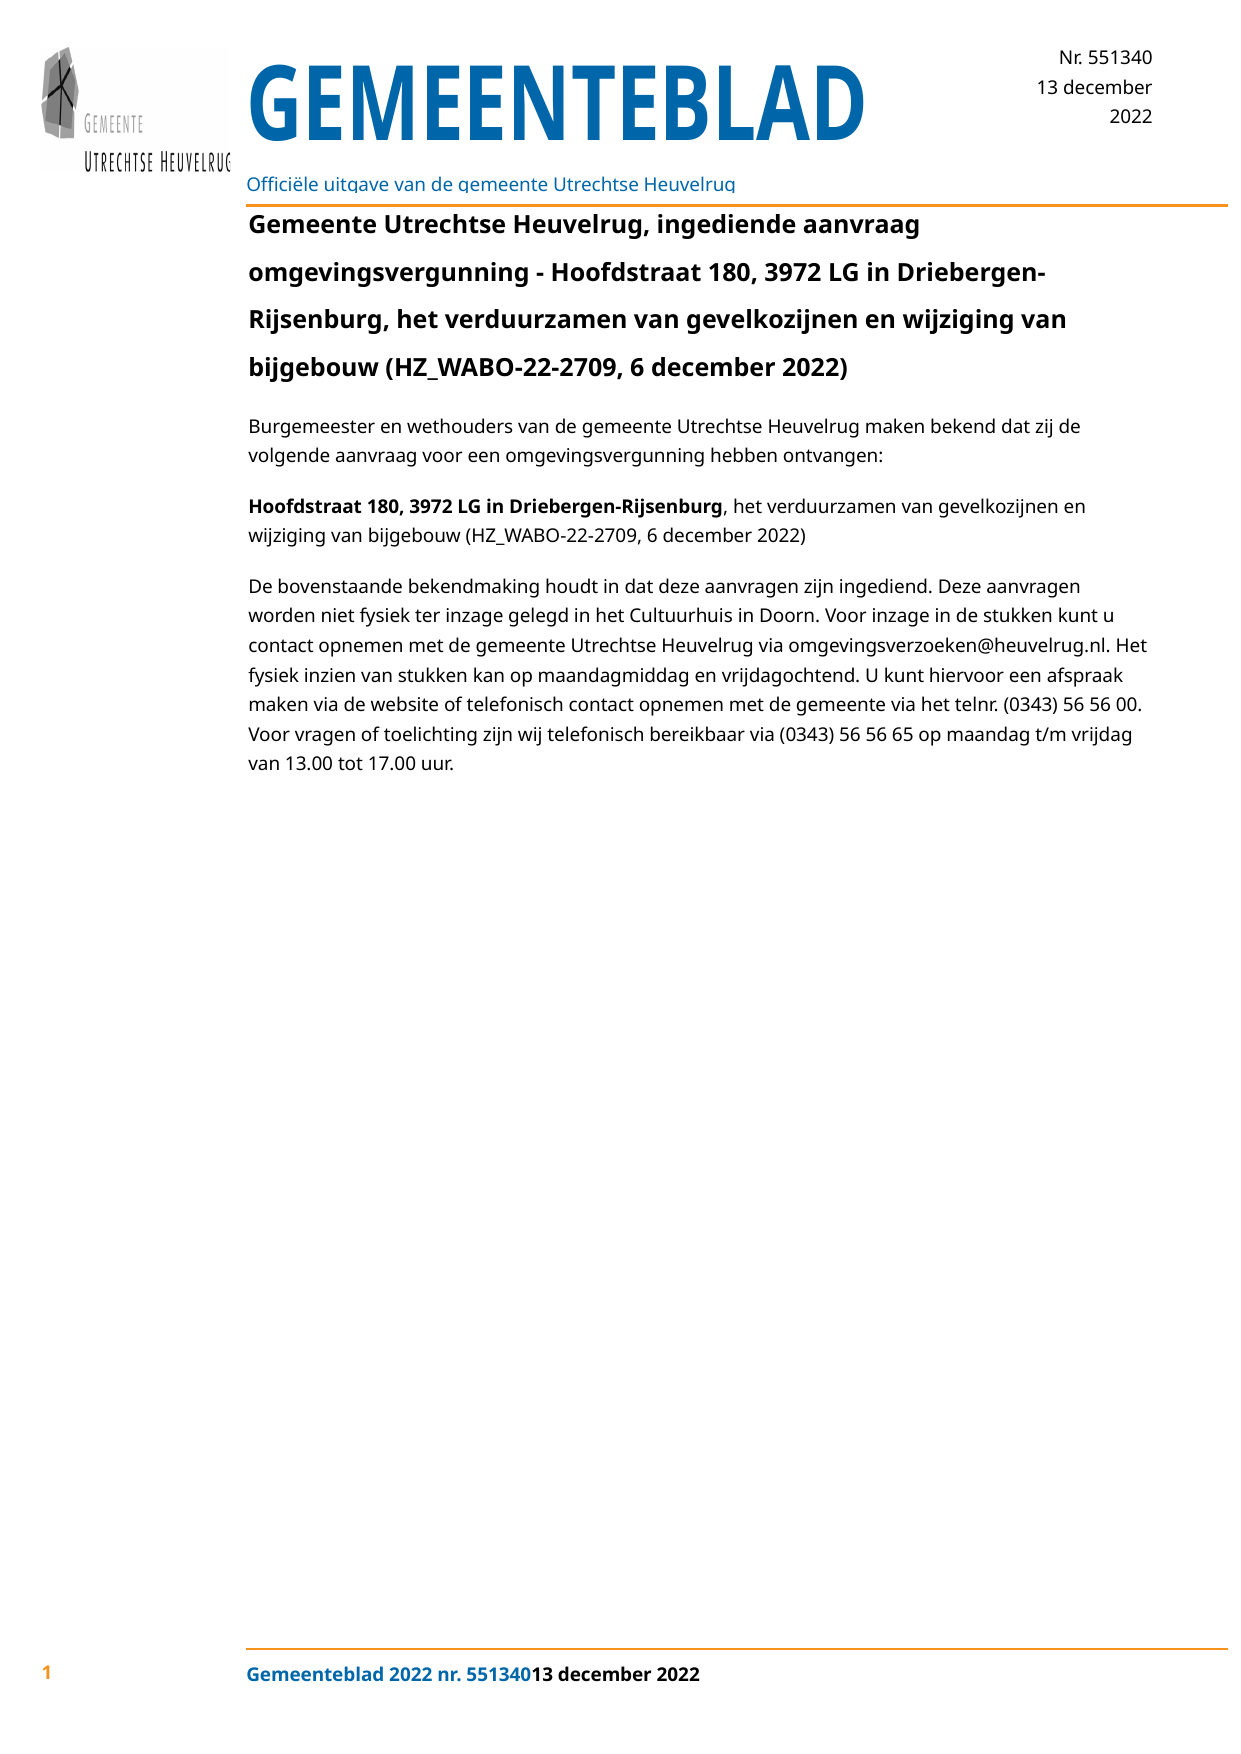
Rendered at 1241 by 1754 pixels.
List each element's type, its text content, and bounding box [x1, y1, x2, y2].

text Hoofdstraat 180, 3972 LG in Driebergen-Rijsenburg, het verduurzamen van gevelkozijnen en wijziging van bijgebouw (HZ_WABO-22-2709, 6 december 2022) [248, 493, 1152, 548]
text Gemeente Utrechtse Heuvelrug, ingediende aanvraag omgevingsvergunning - Hoofdstraat 180, 3972 LG in Driebergen-Rijsenburg, het verduurzamen van gevelkozijnen en wijziging van bijgebouw (HZ_WABO-22-2709, 6 december 2022) [248, 207, 1152, 384]
text Burgemeester en wethouders van de gemeente Utrechtse Heuvelrug maken bekend dat zij de volgende aanvraag voor een omgevingsvergunning hebben ontvangen: [248, 413, 1152, 468]
picture [41, 47, 231, 172]
text De bovenstaande bekendmaking houdt in dat deze aanvragen zijn ingediend. Deze aanvragen worden niet fysiek ter inzage gelegd in het Cultuurhuis in Doorn. Voor inzage in de stukken kunt u contact opnemen met de gemeente Utrechtse Heuvelrug via omgevingsverzoeken@heuvelrug.nl. Het fysiek inzien van stukken kan op maandagmiddag en vrijdagochtend. U kunt hiervoor een afspraak maken via de website of telefonisch contact opnemen met de gemeente via het telnr. (0343) 56 56 00. Voor vragen of toelichting zijn wij telefonisch bereikbaar via (0343) 56 56 65 op maandag t/m vrijdag van 13.00 tot 17.00 uur. [248, 573, 1152, 776]
